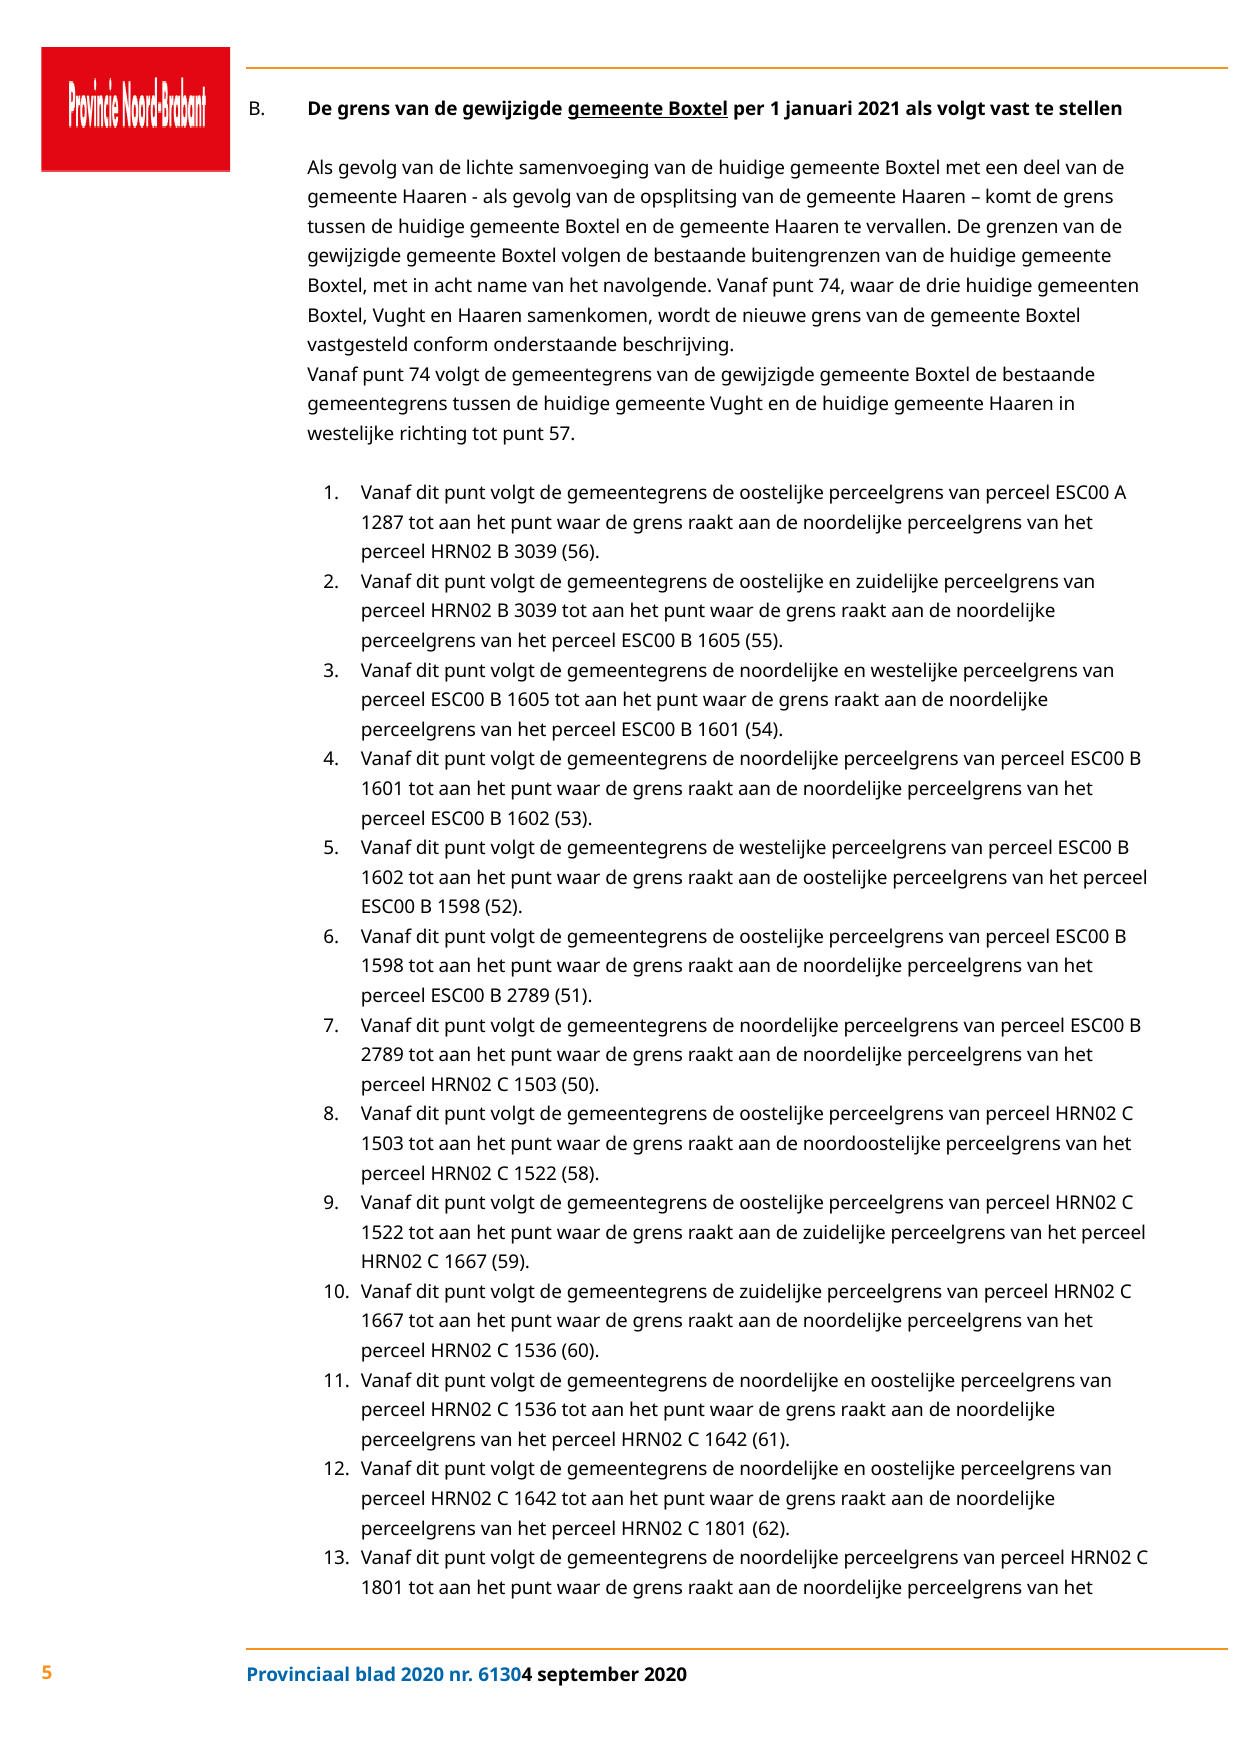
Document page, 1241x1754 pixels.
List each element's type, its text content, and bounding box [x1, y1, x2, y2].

list Vanaf dit punt volgt de gemeentegrens de noordelijke perceelgrens van perceel ESC00 B 1601 tot aan het punt waar de grens raakt aan de noordelijke perceelgrens van het perceel ESC00 B 1602 (53). [323, 746, 1152, 831]
list Vanaf dit punt volgt de gemeentegrens de oostelijke en zuidelijke perceelgrens van perceel HRN02 B 3039 tot aan het punt waar de grens raakt aan de noordelijke perceelgrens van het perceel ESC00 B 1605 (55). [323, 568, 1152, 653]
list Vanaf dit punt volgt de gemeentegrens de zuidelijke perceelgrens van perceel HRN02 C 1667 tot aan het punt waar de grens raakt aan de noordelijke perceelgrens van het perceel HRN02 C 1536 (60). [323, 1278, 1152, 1363]
list Vanaf dit punt volgt de gemeentegrens de oostelijke perceelgrens van perceel ESC00 A 1287 tot aan het punt waar de grens raakt aan de noordelijke perceelgrens van het perceel HRN02 B 3039 (56). [323, 479, 1152, 564]
list Vanaf dit punt volgt de gemeentegrens de westelijke perceelgrens van perceel ESC00 B 1602 tot aan het punt waar de grens raakt aan de oostelijke perceelgrens van het perceel ESC00 B 1598 (52). [323, 834, 1152, 919]
list Vanaf dit punt volgt de gemeentegrens de noordelijke en westelijke perceelgrens van perceel ESC00 B 1605 tot aan het punt waar de grens raakt aan de noordelijke perceelgrens van het perceel ESC00 B 1601 (54). [323, 657, 1152, 742]
list Vanaf dit punt volgt de gemeentegrens de oostelijke perceelgrens van perceel HRN02 C 1503 tot aan het punt waar de grens raakt aan de noordoostelijke perceelgrens van het perceel HRN02 C 1522 (58). [323, 1101, 1152, 1186]
list Vanaf dit punt volgt de gemeentegrens de oostelijke perceelgrens van perceel ESC00 B 1598 tot aan het punt waar de grens raakt aan de noordelijke perceelgrens van het perceel ESC00 B 2789 (51). [323, 923, 1152, 1008]
list Als gevolg van de lichte samenvoeging van de huidige gemeente Boxtel met een deel van de gemeente Haaren - als gevolg van de opsplitsing van de gemeente Haaren – komt de grens tussen de huidige gemeente Boxtel en de gemeente Haaren te vervallen. De grenzen van de gewijzigde gemeente Boxtel volgen de bestaande buitengrenzen van de huidige gemeente Boxtel, met in acht name van het navolgende. Vanaf punt 74, waar de drie huidige gemeenten Boxtel, Vught en Haaren samenkomen, wordt de nieuwe grens van de gemeente Boxtel vastgesteld conform onderstaande beschrijving. [248, 154, 1152, 357]
list Vanaf dit punt volgt de gemeentegrens de noordelijke perceelgrens van perceel ESC00 B 2789 tot aan het punt waar de grens raakt aan de noordelijke perceelgrens van het perceel HRN02 C 1503 (50). [323, 1012, 1152, 1097]
list Vanaf punt 74 volgt de gemeentegrens van de gewijzigde gemeente Boxtel de bestaande gemeentegrens tussen de huidige gemeente Vught en de huidige gemeente Haaren in westelijke richting tot punt 57. [248, 361, 1152, 446]
list Vanaf dit punt volgt de gemeentegrens de noordelijke en oostelijke perceelgrens van perceel HRN02 C 1536 tot aan het punt waar de grens raakt aan de noordelijke perceelgrens van het perceel HRN02 C 1642 (61). [323, 1367, 1152, 1452]
list Vanaf dit punt volgt de gemeentegrens de oostelijke perceelgrens van perceel HRN02 C 1522 tot aan het punt waar de grens raakt aan de zuidelijke perceelgrens van het perceel HRN02 C 1667 (59). [323, 1189, 1152, 1274]
list De grens van de gewijzigde gemeente Boxtel per 1 januari 2021 als volgt vast te stellen [248, 95, 1152, 121]
picture [41, 47, 231, 172]
list Vanaf dit punt volgt de gemeentegrens de noordelijke en oostelijke perceelgrens van perceel HRN02 C 1642 tot aan het punt waar de grens raakt aan de noordelijke perceelgrens van het perceel HRN02 C 1801 (62). [323, 1456, 1152, 1541]
list Vanaf dit punt volgt de gemeentegrens de noordelijke perceelgrens van perceel HRN02 C 1801 tot aan het punt waar de grens raakt aan de noordelijke perceelgrens van het [323, 1544, 1152, 1600]
